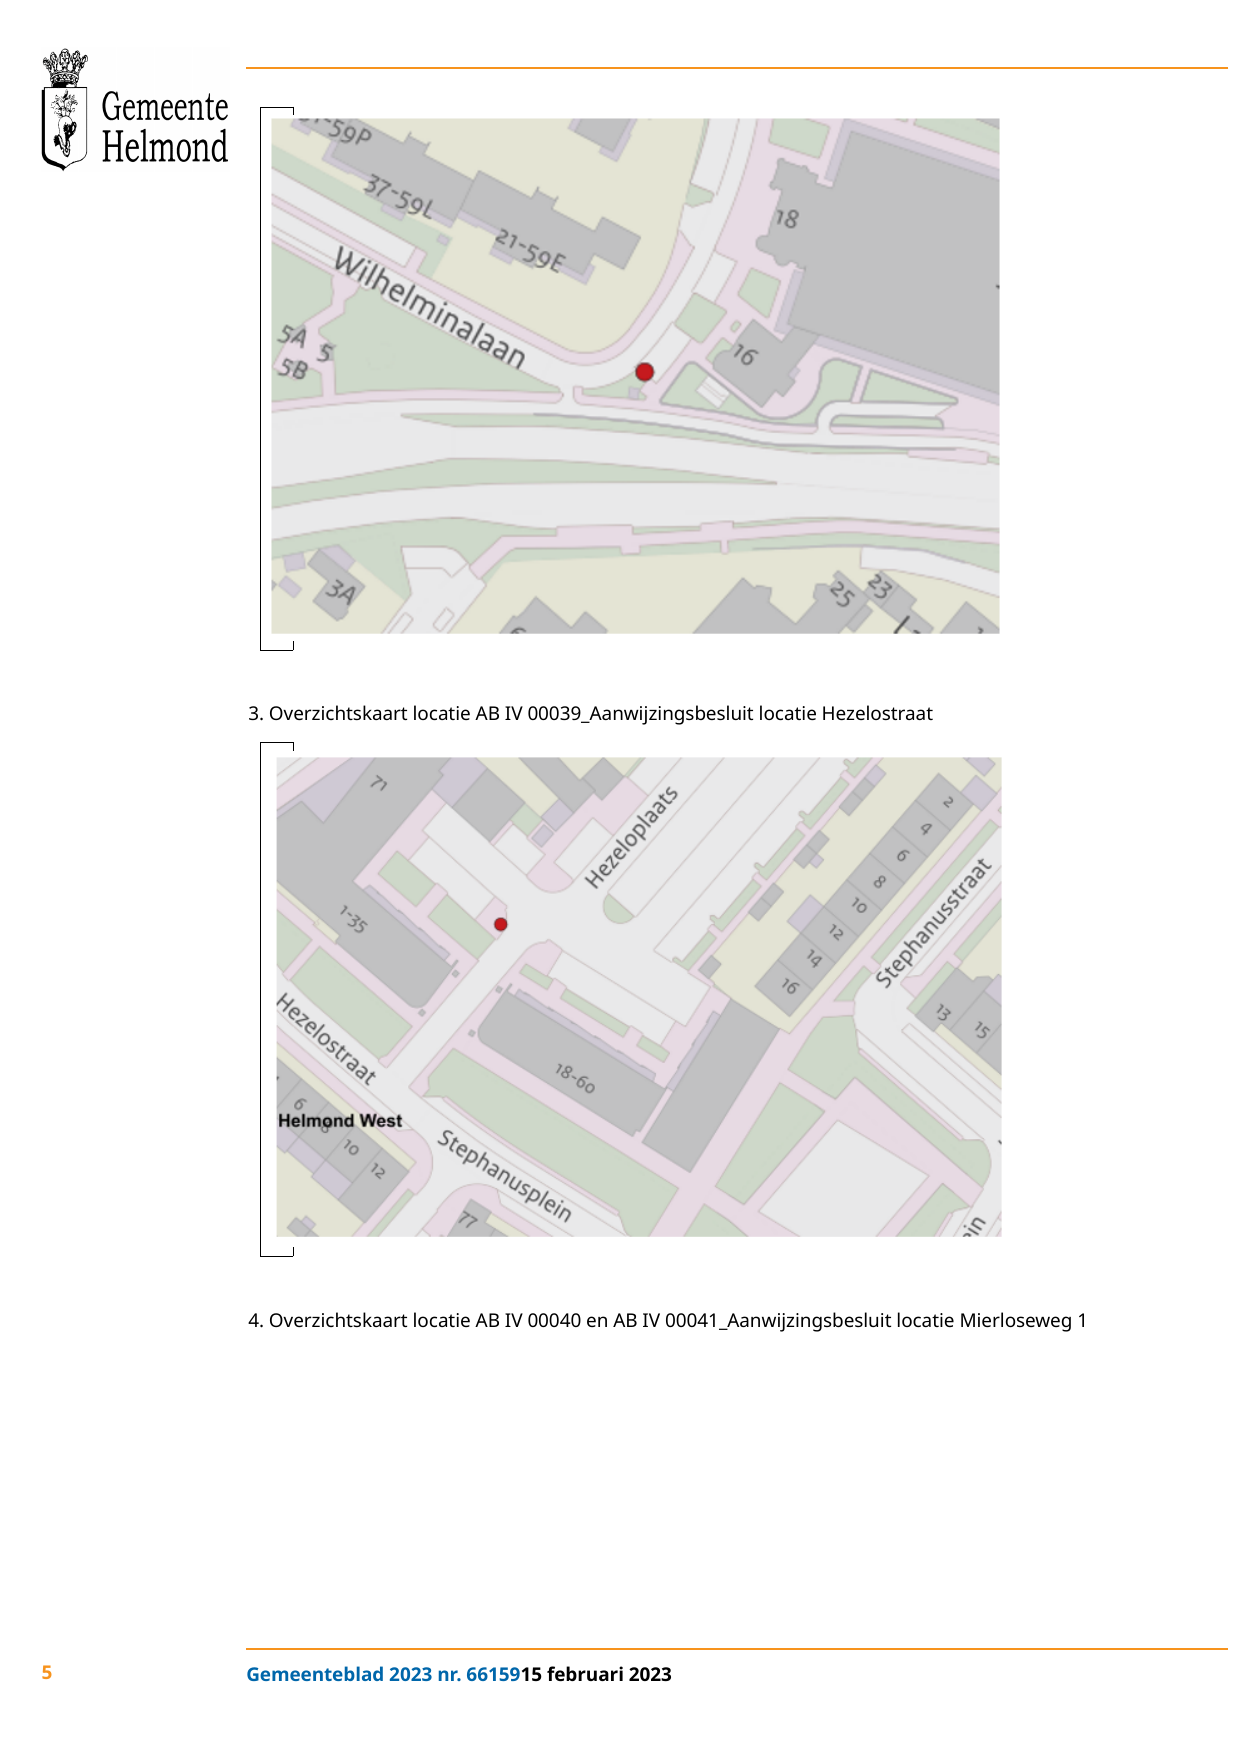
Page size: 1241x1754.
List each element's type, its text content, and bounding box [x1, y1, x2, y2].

picture [268, 751, 1008, 1247]
text 4. Overzichtskaart locatie AB IV 00040 en AB IV 00041_Aanwijzingsbesluit locatie Mierloseweg 1 [248, 1307, 1152, 1333]
text 3. Overzichtskaart locatie AB IV 00039_Aanwijzingsbesluit locatie Hezelostraat [248, 701, 1152, 726]
picture [268, 115, 1008, 641]
picture [41, 47, 231, 172]
